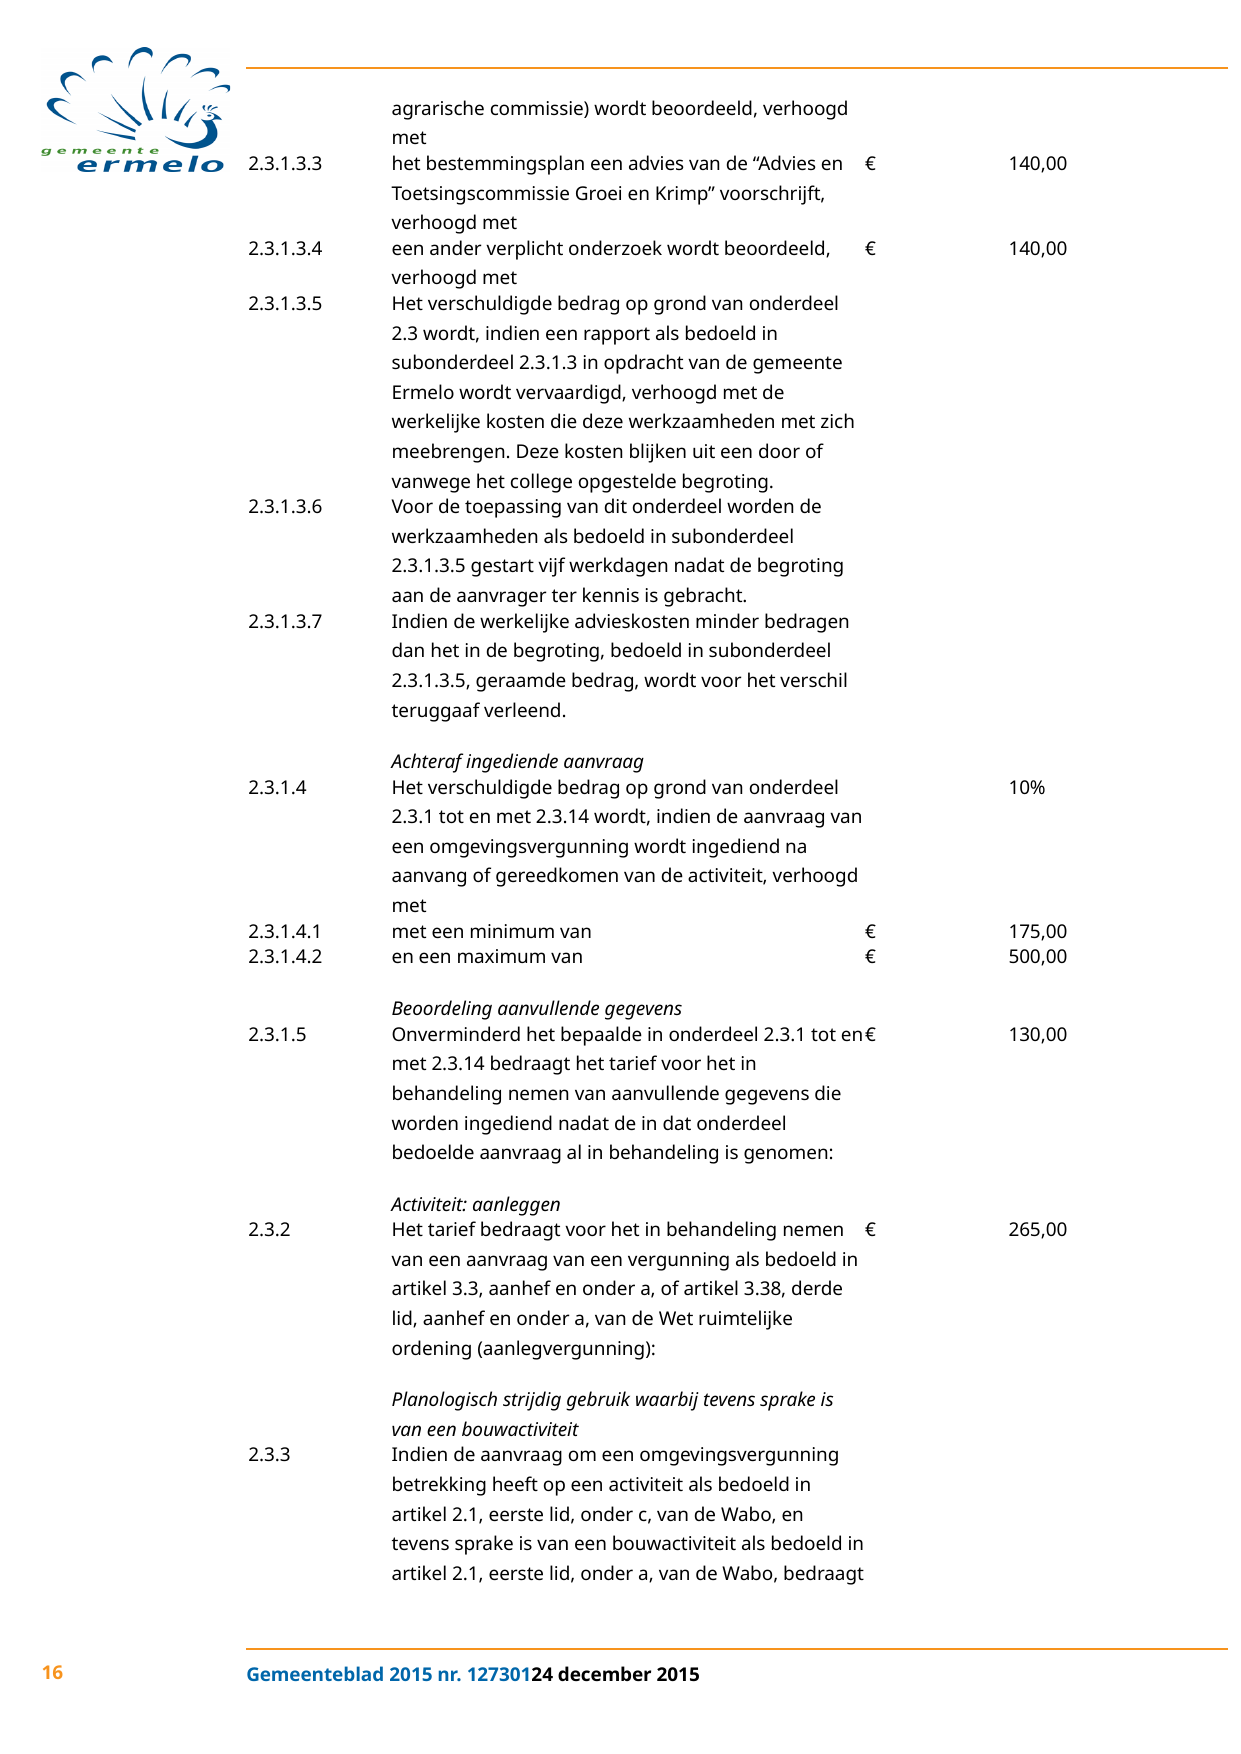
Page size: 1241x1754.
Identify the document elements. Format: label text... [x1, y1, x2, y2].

table_cell [391, 1165, 865, 1191]
table_cell [248, 1165, 391, 1191]
table_cell 265,00 [1008, 1216, 1152, 1361]
table_cell Activiteit: aanleggen [391, 1191, 865, 1216]
table_cell [865, 970, 1008, 995]
table_cell 2.3.1.3.3 [248, 150, 391, 235]
table_cell Het verschuldigde bedrag op grond van onderdeel 2.3 wordt, indien een rapport als bedoeld in subonderdeel 2.3.1.3 in opdracht van de gemeente Ermelo wordt vervaardigd, verhoogd met de werkelijke kosten die deze werkzaamheden met zich meebrengen. Deze kosten blijken uit een door of vanwege het college opgestelde begroting. [391, 290, 865, 493]
table_cell [1008, 1386, 1152, 1442]
table_cell [865, 494, 1008, 608]
table_cell € [865, 1021, 1008, 1165]
table_cell 10% [1008, 774, 1152, 918]
table_cell 2.3.1.3.5 [248, 290, 391, 493]
table_cell [1008, 1442, 1152, 1586]
table_cell [248, 723, 391, 748]
table_cell [865, 608, 1008, 722]
table_cell [391, 1361, 865, 1386]
table_cell € [865, 918, 1008, 944]
table_cell [1008, 1191, 1152, 1216]
table_cell € [865, 944, 1008, 969]
table_cell [865, 723, 1008, 748]
table_cell [865, 995, 1008, 1021]
table_cell 2.3.2 [248, 1216, 391, 1361]
table_cell [1008, 290, 1152, 493]
table_cell Planologisch strijdig gebruik waarbij tevens sprake is van een bouwactiviteit [391, 1386, 865, 1442]
table_cell [391, 970, 865, 995]
table_cell [248, 1361, 391, 1386]
table_cell [1008, 1361, 1152, 1386]
table_cell [865, 95, 1008, 150]
table_cell [248, 1386, 391, 1442]
table_cell 2.3.1.4 [248, 774, 391, 918]
table_cell [391, 723, 865, 748]
table_cell 140,00 [1008, 150, 1152, 235]
table_cell [1008, 723, 1152, 748]
table_cell [1008, 1165, 1152, 1191]
table_cell 2.3.1.5 [248, 1021, 391, 1165]
table_cell 500,00 [1008, 944, 1152, 969]
table_cell een ander verplicht onderzoek wordt beoordeeld, verhoogd met [391, 235, 865, 290]
table_cell [248, 748, 391, 774]
table_cell € [865, 150, 1008, 235]
table_cell 2.3.1.4.1 [248, 918, 391, 944]
table_cell Indien de aanvraag om een omgevingsvergunning betrekking heeft op een activiteit als bedoeld in artikel 2.1, eerste lid, onder c, van de Wabo, en tevens sprake is van een bouwactiviteit als bedoeld in artikel 2.1, eerste lid, onder a, van de Wabo, bedraagt [391, 1442, 865, 1586]
table_cell [865, 774, 1008, 918]
table_cell [1008, 995, 1152, 1021]
table_cell Het tarief bedraagt voor het in behandeling nemen van een aanvraag van een vergunning als bedoeld in artikel 3.3, aanhef en onder a, of artikel 3.38, derde lid, aanhef en onder a, van de Wet ruimtelijke ordening (aanlegvergunning): [391, 1216, 865, 1361]
table_cell en een maximum van [391, 944, 865, 969]
table_cell 140,00 [1008, 235, 1152, 290]
table_cell 2.3.1.4.2 [248, 944, 391, 969]
table_cell Achteraf ingediende aanvraag [391, 748, 865, 774]
table_cell [248, 1191, 391, 1216]
table_cell [865, 1191, 1008, 1216]
table_cell [865, 290, 1008, 493]
table_cell Het verschuldigde bedrag op grond van onderdeel 2.3.1 tot en met 2.3.14 wordt, indien de aanvraag van een omgevingsvergunning wordt ingediend na aanvang of gereedkomen van de activiteit, verhoogd met [391, 774, 865, 918]
table_cell [1008, 494, 1152, 608]
table_cell agrarische commissie) wordt beoordeeld, verhoogd met [391, 95, 865, 150]
table_cell € [865, 235, 1008, 290]
table_cell [248, 95, 391, 150]
table_cell 2.3.1.3.7 [248, 608, 391, 722]
table_cell Voor de toepassing van dit onderdeel worden de werkzaamheden als bedoeld in subonderdeel 2.3.1.3.5 gestart vijf werkdagen nadat de begroting aan de aanvrager ter kennis is gebracht. [391, 494, 865, 608]
table_cell [865, 1361, 1008, 1386]
table_cell [1008, 970, 1152, 995]
picture [41, 47, 231, 172]
table_cell [1008, 608, 1152, 722]
table_cell [865, 1442, 1008, 1586]
table_cell 175,00 [1008, 918, 1152, 944]
table_cell [248, 970, 391, 995]
table_cell 130,00 [1008, 1021, 1152, 1165]
table_cell [865, 748, 1008, 774]
table_cell 2.3.1.3.4 [248, 235, 391, 290]
table_cell [1008, 748, 1152, 774]
table_cell € [865, 1216, 1008, 1361]
table_cell met een minimum van [391, 918, 865, 944]
table_cell [865, 1386, 1008, 1442]
table_cell het bestemmingsplan een advies van de “Advies en Toetsingscommissie Groei en Krimp” voorschrijft, verhoogd met [391, 150, 865, 235]
table_cell Beoordeling aanvullende gegevens [391, 995, 865, 1021]
table_cell [865, 1165, 1008, 1191]
table_cell Onverminderd het bepaalde in onderdeel 2.3.1 tot en met 2.3.14 bedraagt het tarief voor het in behandeling nemen van aanvullende gegevens die worden ingediend nadat de in dat onderdeel bedoelde aanvraag al in behandeling is genomen: [391, 1021, 865, 1165]
table_cell 2.3.1.3.6 [248, 494, 391, 608]
table_cell [1008, 95, 1152, 150]
table_cell 2.3.3 [248, 1442, 391, 1586]
table_cell Indien de werkelijke advieskosten minder bedragen dan het in de begroting, bedoeld in subonderdeel 2.3.1.3.5, geraamde bedrag, wordt voor het verschil teruggaaf verleend. [391, 608, 865, 722]
table_cell [248, 995, 391, 1021]
